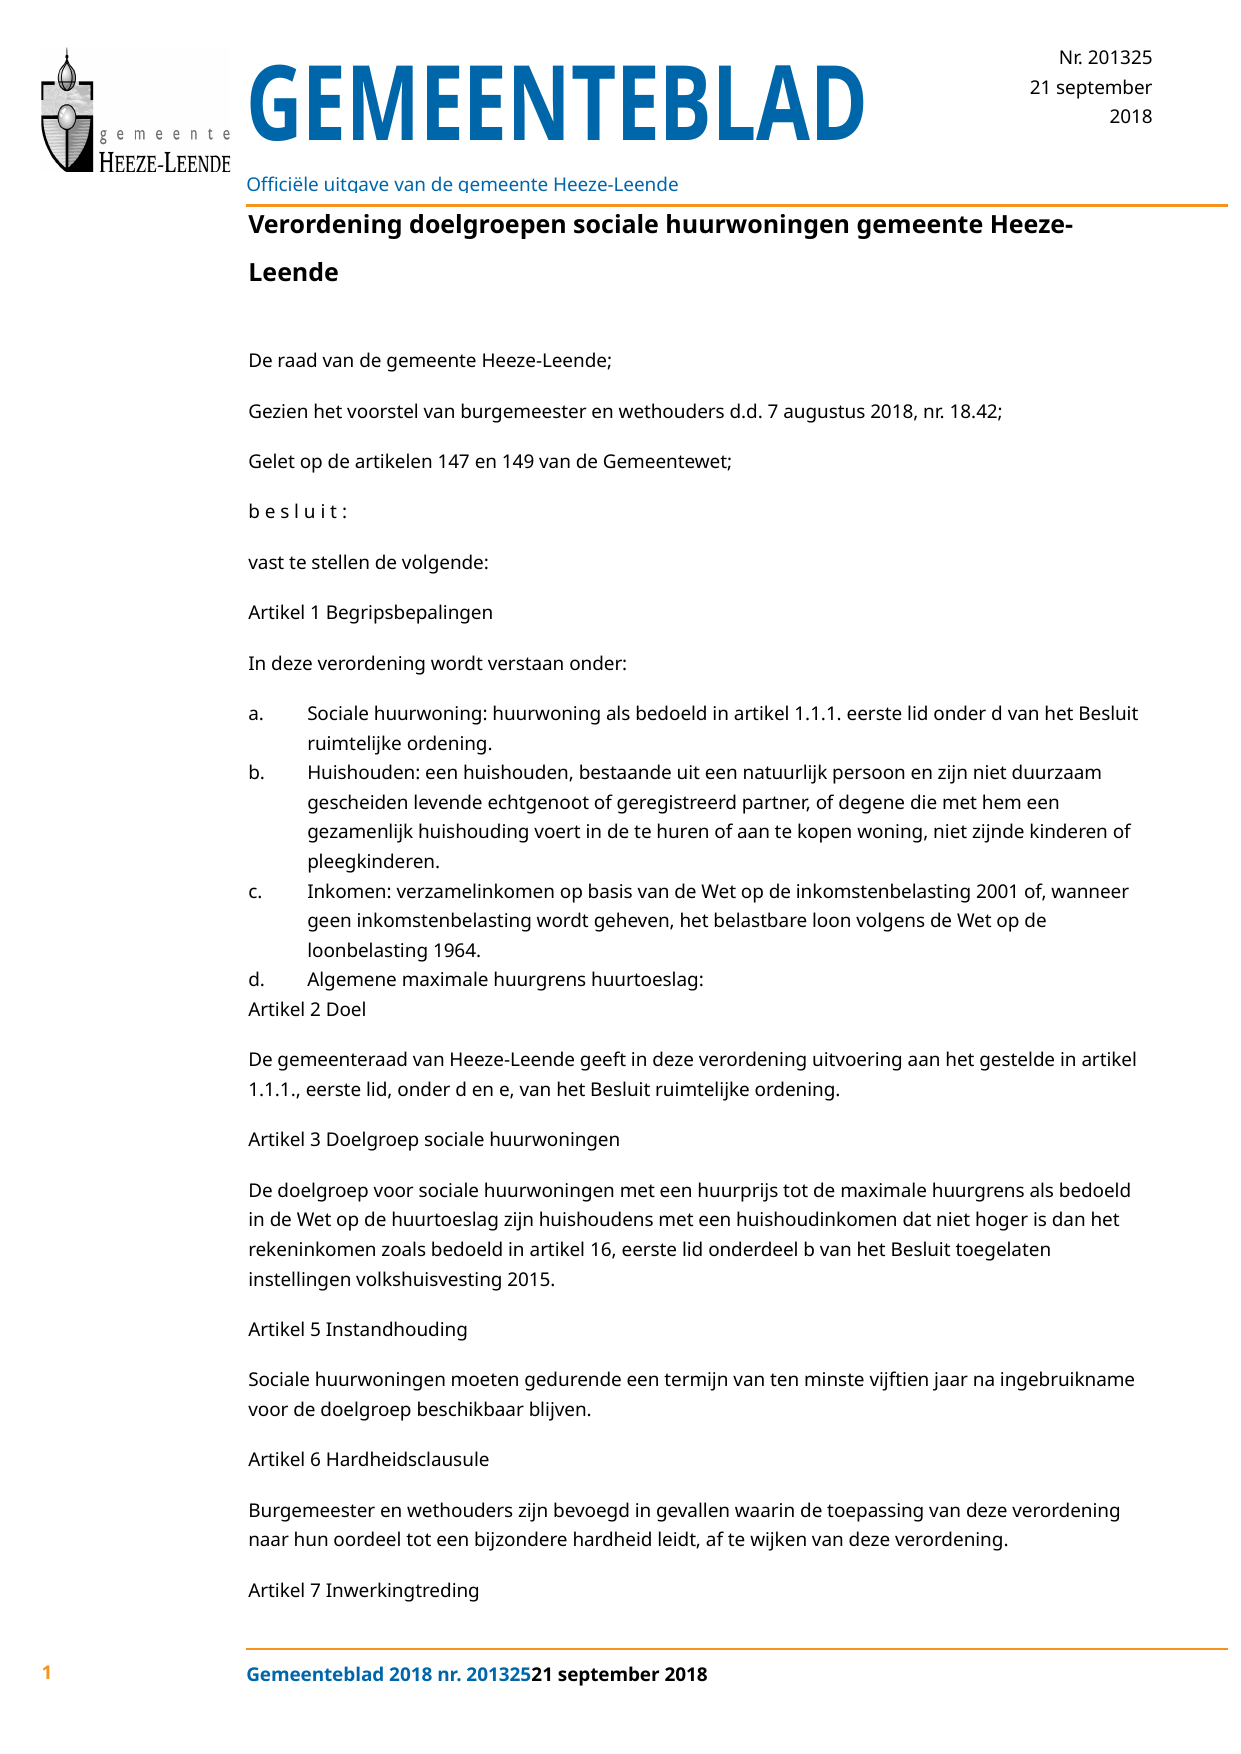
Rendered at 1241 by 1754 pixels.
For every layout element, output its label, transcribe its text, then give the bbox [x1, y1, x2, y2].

text Gezien het voorstel van burgemeester en wethouders d.d. 7 augustus 2018, nr. 18.42; [248, 398, 1152, 424]
text Artikel 6 Hardheidsclausule [248, 1447, 1152, 1472]
text In deze verordening wordt verstaan onder: [248, 650, 1152, 676]
text Artikel 7 Inwerkingtreding [248, 1577, 1152, 1603]
list Huishouden: een huishouden, bestaande uit een natuurlijk persoon en zijn niet duurzaam gescheiden levende echtgenoot of geregistreerd partner, of degene die met hem een gezamenlijk huishouding voert in de te huren of aan te kopen woning, niet zijnde kinderen of pleegkinderen. [248, 759, 1152, 874]
list Sociale huurwoning: huurwoning als bedoeld in artikel 1.1.1. eerste lid onder d van het Besluit ruimtelijke ordening. [248, 700, 1152, 756]
text Verordening doelgroepen sociale huurwoningen gemeente Heeze-Leende [248, 207, 1152, 288]
text De doelgroep voor sociale huurwoningen met een huurprijs tot de maximale huurgrens als bedoeld in de Wet op de huurtoeslag zijn huishoudens met een huishoudinkomen dat niet hoger is dan het rekeninkomen zoals bedoeld in artikel 16, eerste lid onderdeel b van het Besluit toegelaten instellingen volkshuisvesting 2015. [248, 1177, 1152, 1292]
text Artikel 3 Doelgroep sociale huurwoningen [248, 1127, 1152, 1152]
text Artikel 2 Doel [248, 996, 1152, 1022]
text De raad van de gemeente Heeze-Leende; [248, 347, 1152, 373]
text Artikel 5 Instandhouding [248, 1316, 1152, 1342]
text Artikel 1 Begripsbepalingen [248, 599, 1152, 625]
text De gemeenteraad van Heeze-Leende geeft in deze verordening uitvoering aan het gestelde in artikel 1.1.1., eerste lid, onder d en e, van het Besluit ruimtelijke ordening. [248, 1047, 1152, 1102]
text vast te stellen de volgende: [248, 549, 1152, 575]
text b e s l u i t : [248, 499, 1152, 524]
list Algemene maximale huurgrens huurtoeslag: [248, 967, 1152, 992]
picture [41, 47, 231, 172]
list Inkomen: verzamelinkomen op basis van de Wet op de inkomstenbelasting 2001 of, wanneer geen inkomstenbelasting wordt geheven, het belastbare loon volgens de Wet op de loonbelasting 1964. [248, 878, 1152, 963]
text Burgemeester en wethouders zijn bevoegd in gevallen waarin de toepassing van deze verordening naar hun oordeel tot een bijzondere hardheid leidt, af te wijken van deze verordening. [248, 1497, 1152, 1552]
text Sociale huurwoningen moeten gedurende een termijn van ten minste vijftien jaar na ingebruikname voor de doelgroep beschikbaar blijven. [248, 1367, 1152, 1422]
text Gelet op de artikelen 147 en 149 van de Gemeentewet; [248, 448, 1152, 474]
